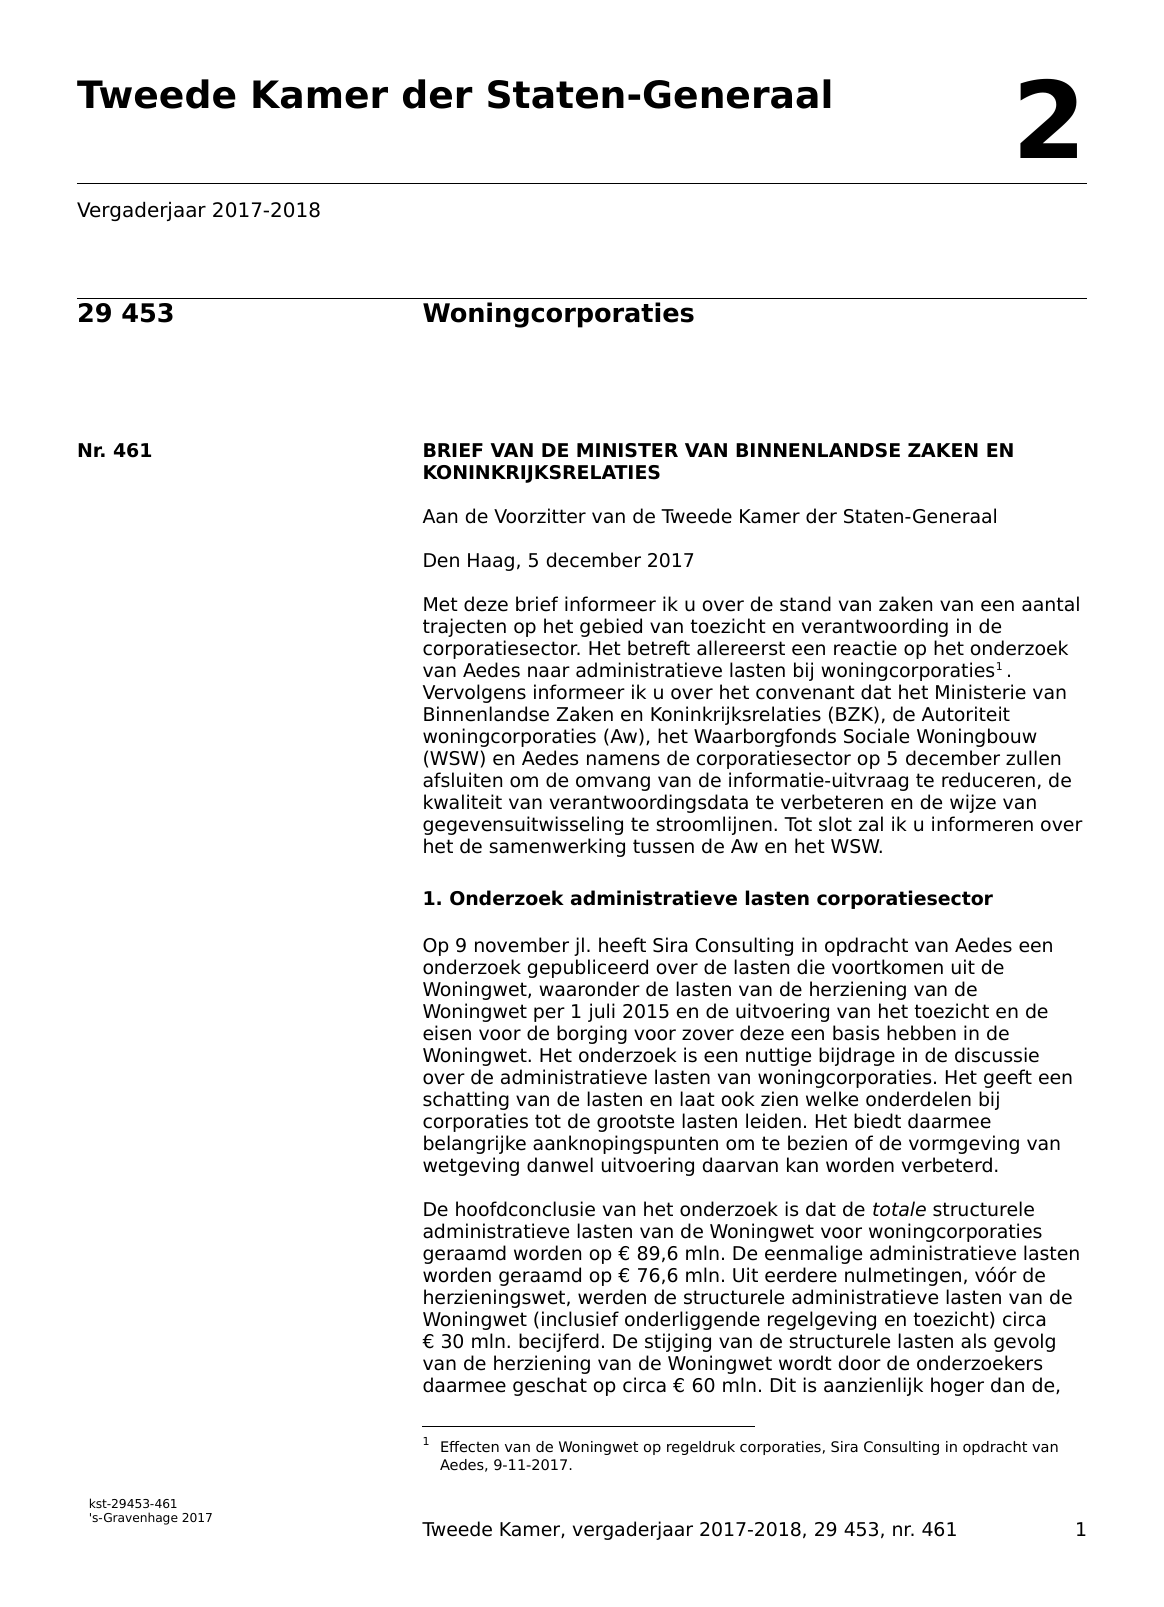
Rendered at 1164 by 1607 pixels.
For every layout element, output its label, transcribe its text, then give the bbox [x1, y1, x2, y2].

subtitle 29 453 Woningcorporaties [77, 299, 1087, 329]
text Aan de Voorzitter van de Tweede Kamer der Staten-Generaal [422, 506, 1087, 528]
subtitle Nr. 461 BRIEF VAN DE MINISTER VAN BINNENLANDSE ZAKEN EN KONINKRIJKSRELATIES [77, 440, 1087, 484]
subtitle 1. Onderzoek administratieve lasten corporatiesector [422, 888, 1087, 910]
text kst-29453-461 [88, 1497, 323, 1511]
text Op 9 november jl. heeft Sira Consulting in opdracht van Aedes een onderzoek gepubliceerd over de lasten die voortkomen uit de Woningwet, waaronder de lasten van de herziening van de Woningwet per 1 juli 2015 en de uitvoering van het toezicht en de eisen voor de borging voor zover deze een basis hebben in de Woningwet. Het onderzoek is een nuttige bijdrage in de discussie over de administratieve lasten van woningcorporaties. Het geeft een schatting van de lasten en laat ook zien welke onderdelen bij corporaties tot de grootste lasten leiden. Het biedt daarmee belangrijke aanknopingspunten om te bezien of de vormgeving van wetgeving danwel uitvoering daarvan kan worden verbeterd. [422, 935, 1087, 1177]
table_header 2 [886, 59, 1087, 183]
text Met deze brief informeer ik u over de stand van zaken van een aantal trajecten op het gebied van toezicht en verantwoording in de corporatiesector. Het betreft allereerst een reactie op het onderzoek van Aedes naar administratieve lasten bij woningcorporaties. Vervolgens informeer ik u over het convenant dat het Ministerie van Binnenlandse Zaken en Koninkrijksrelaties (BZK), de Autoriteit woningcorporaties (Aw), het Waarborgfonds Sociale Woningbouw (WSW) en Aedes namens de corporatiesector op 5 december zullen afsluiten om de omvang van de informatie-uitvraag te reduceren, de kwaliteit van verantwoordingsdata te verbeteren en de wijze van gegevensuitwisseling te stroomlijnen. Tot slot zal ik u informeren over het de samenwerking tussen de Aw en het WSW. [422, 594, 1087, 858]
text De hoofdconclusie van het onderzoek is dat de totale structurele administratieve lasten van de Woningwet voor woningcorporaties geraamd worden op € 89,6 mln. De eenmalige administratieve lasten worden geraamd op € 76,6 mln. Uit eerdere nulmetingen, vóór de herzieningswet, werden de structurele administratieve lasten van de Woningwet (inclusief onderliggende regelgeving en toezicht) circa € 30 mln. becijferd. De stijging van de structurele lasten als gevolg van de herziening van de Woningwet wordt door de onderzoekers daarmee geschat op circa € 60 mln. Dit is aanzienlijk hoger dan de, [422, 1199, 1087, 1397]
table_header Tweede Kamer der Staten-Generaal [77, 59, 886, 183]
table_cell Vergaderjaar 2017-2018 [77, 184, 1087, 298]
text 's-Gravenhage 2017 [88, 1511, 323, 1525]
text Den Haag, 5 december 2017 [422, 550, 1087, 572]
text Effecten van de Woningwet op regeldruk corporaties, Sira Consulting in opdracht van Aedes, 9-11-2017. [422, 1435, 1087, 1474]
